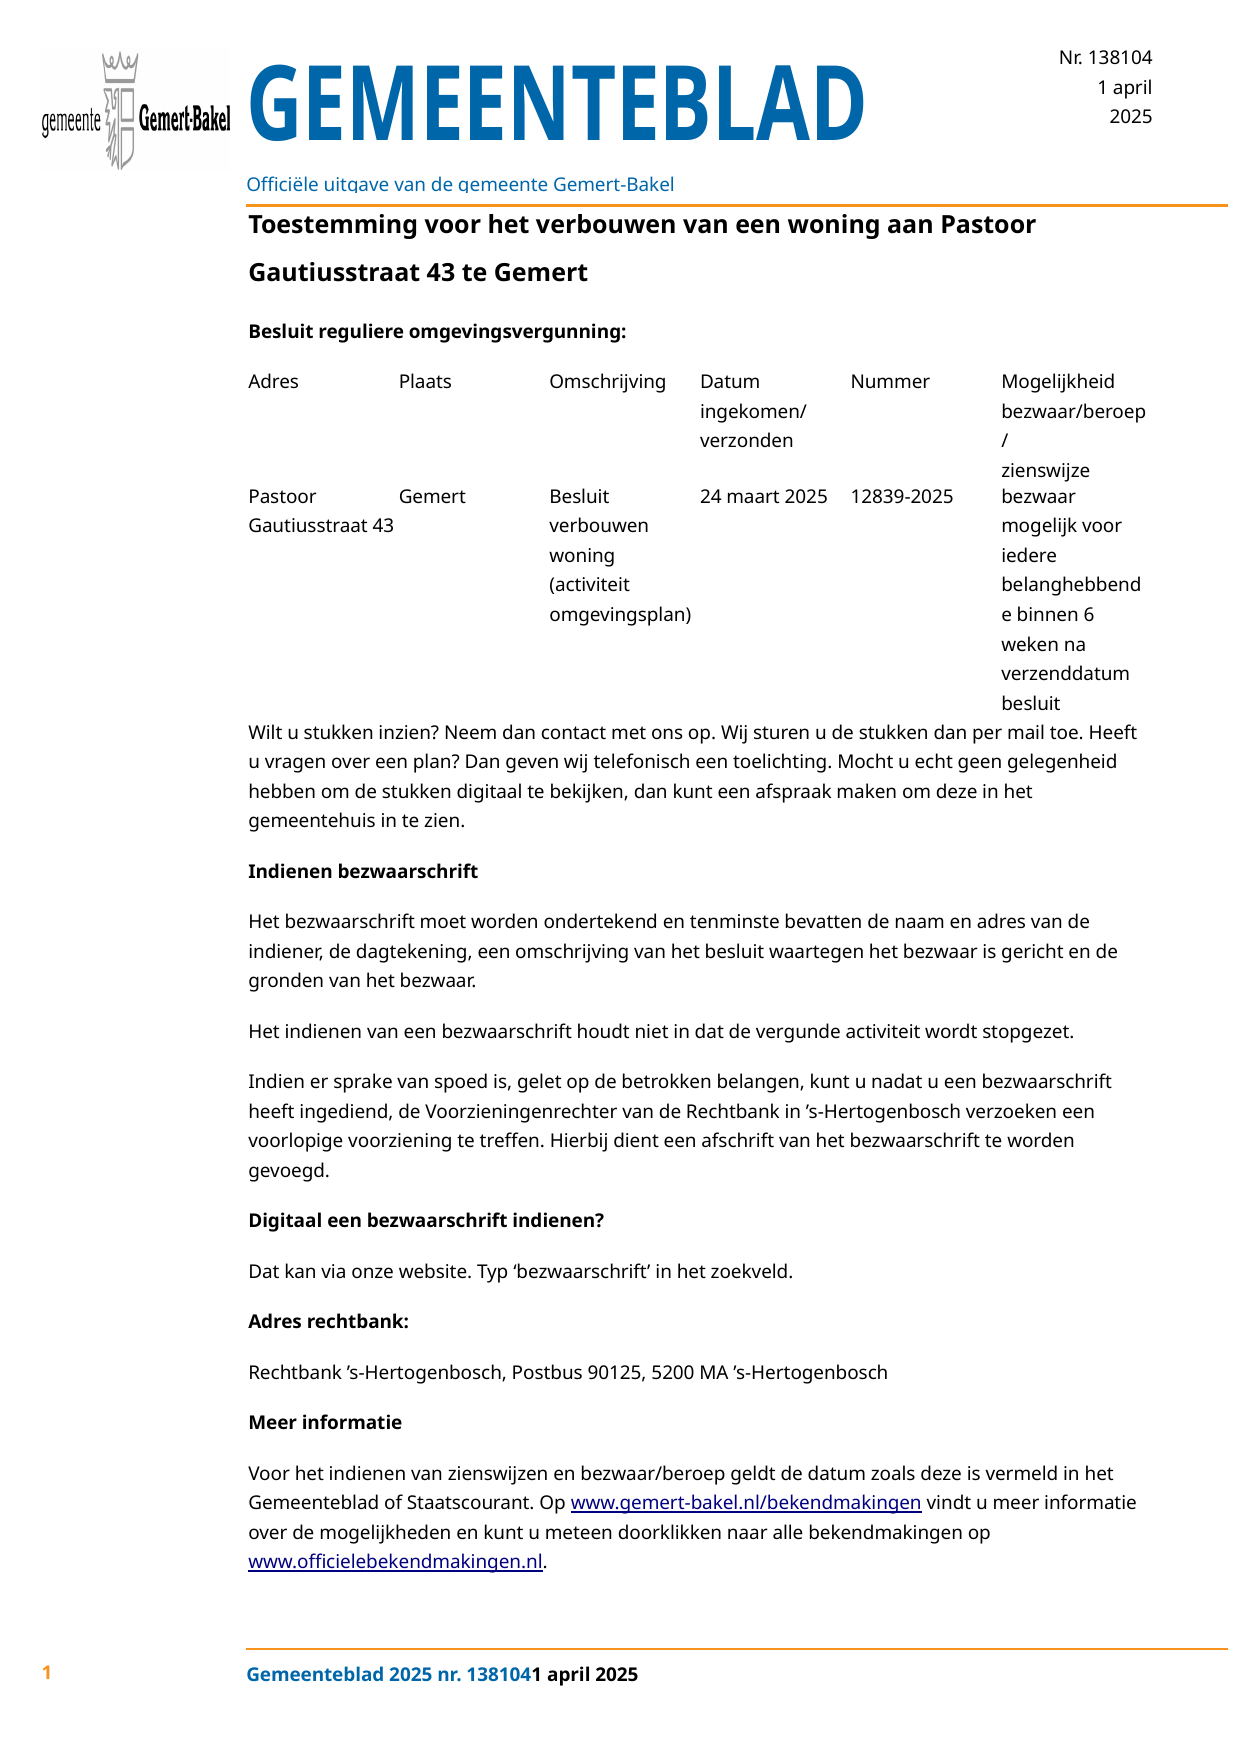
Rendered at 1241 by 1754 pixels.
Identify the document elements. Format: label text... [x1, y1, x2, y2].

table_header Plaats [399, 369, 549, 483]
text Dat kan via onze website. Typ ‘bezwaarschrift’ in het zoekveld. [248, 1258, 1152, 1284]
table_cell 24 maart 2025 [700, 483, 850, 716]
text Indien er sprake van spoed is, gelet op de betrokken belangen, kunt u nadat u een bezwaarschrift heeft ingediend, de Voorzieningenrechter van de Rechtbank in ’s-Hertogenbosch verzoeken een voorlopige voorziening te treffen. Hierbij dient een afschrift van het bezwaarschrift te worden gevoegd. [248, 1068, 1152, 1183]
table_header Datum ingekomen/ verzonden [700, 369, 850, 483]
table_header Nummer [850, 369, 1001, 483]
text Voor het indienen van zienswijzen en bezwaar/beroep geldt de datum zoals deze is vermeld in het Gemeenteblad of Staatscourant. Op www.gemert-bakel.nl/bekendmakingen vindt u meer informatie over de mogelijkheden en kunt u meteen doorklikken naar alle bekendmakingen op www.officielebekendmakingen.nl. [248, 1460, 1152, 1574]
table_cell 12839-2025 [850, 483, 1001, 716]
table_cell Gemert [399, 483, 549, 716]
text Het indienen van een bezwaarschrift houdt niet in dat de vergunde activiteit wordt stopgezet. [248, 1018, 1152, 1044]
text Wilt u stukken inzien? Neem dan contact met ons op. Wij sturen u de stukken dan per mail toe. Heeft u vragen over een plan? Dan geven wij telefonisch een toelichting. Mocht u echt geen gelegenheid hebben om de stukken digitaal te bekijken, dan kunt een afspraak maken om deze in het gemeentehuis in te zien. [248, 719, 1152, 833]
picture [41, 47, 231, 172]
table_cell bezwaar mogelijk voor iedere belanghebbende binnen 6 weken na verzenddatum besluit [1001, 483, 1152, 716]
table_header Adres [248, 369, 398, 483]
table_cell Pastoor Gautiusstraat 43 [248, 483, 398, 716]
text Toestemming voor het verbouwen van een woning aan Pastoor Gautiusstraat 43 te Gemert [248, 207, 1152, 288]
text Indienen bezwaarschrift [248, 858, 1152, 884]
text Het bezwaarschrift moet worden ondertekend en tenminste bevatten de naam en adres van de indiener, de dagtekening, een omschrijving van het besluit waartegen het bezwaar is gericht en de gronden van het bezwaar. [248, 908, 1152, 993]
table_cell Besluit verbouwen woning (activiteit omgevingsplan) [549, 483, 700, 716]
text Digitaal een bezwaarschrift indienen? [248, 1208, 1152, 1233]
table_header Mogelijkheid bezwaar/beroep/ zienswijze [1001, 369, 1152, 483]
table_header Omschrijving [549, 369, 700, 483]
text Adres rechtbank: [248, 1308, 1152, 1334]
text Besluit reguliere omgevingsvergunning: [248, 318, 1152, 344]
text Rechtbank ’s-Hertogenbosch, Postbus 90125, 5200 MA ’s-Hertogenbosch [248, 1359, 1152, 1385]
text Meer informatie [248, 1409, 1152, 1435]
